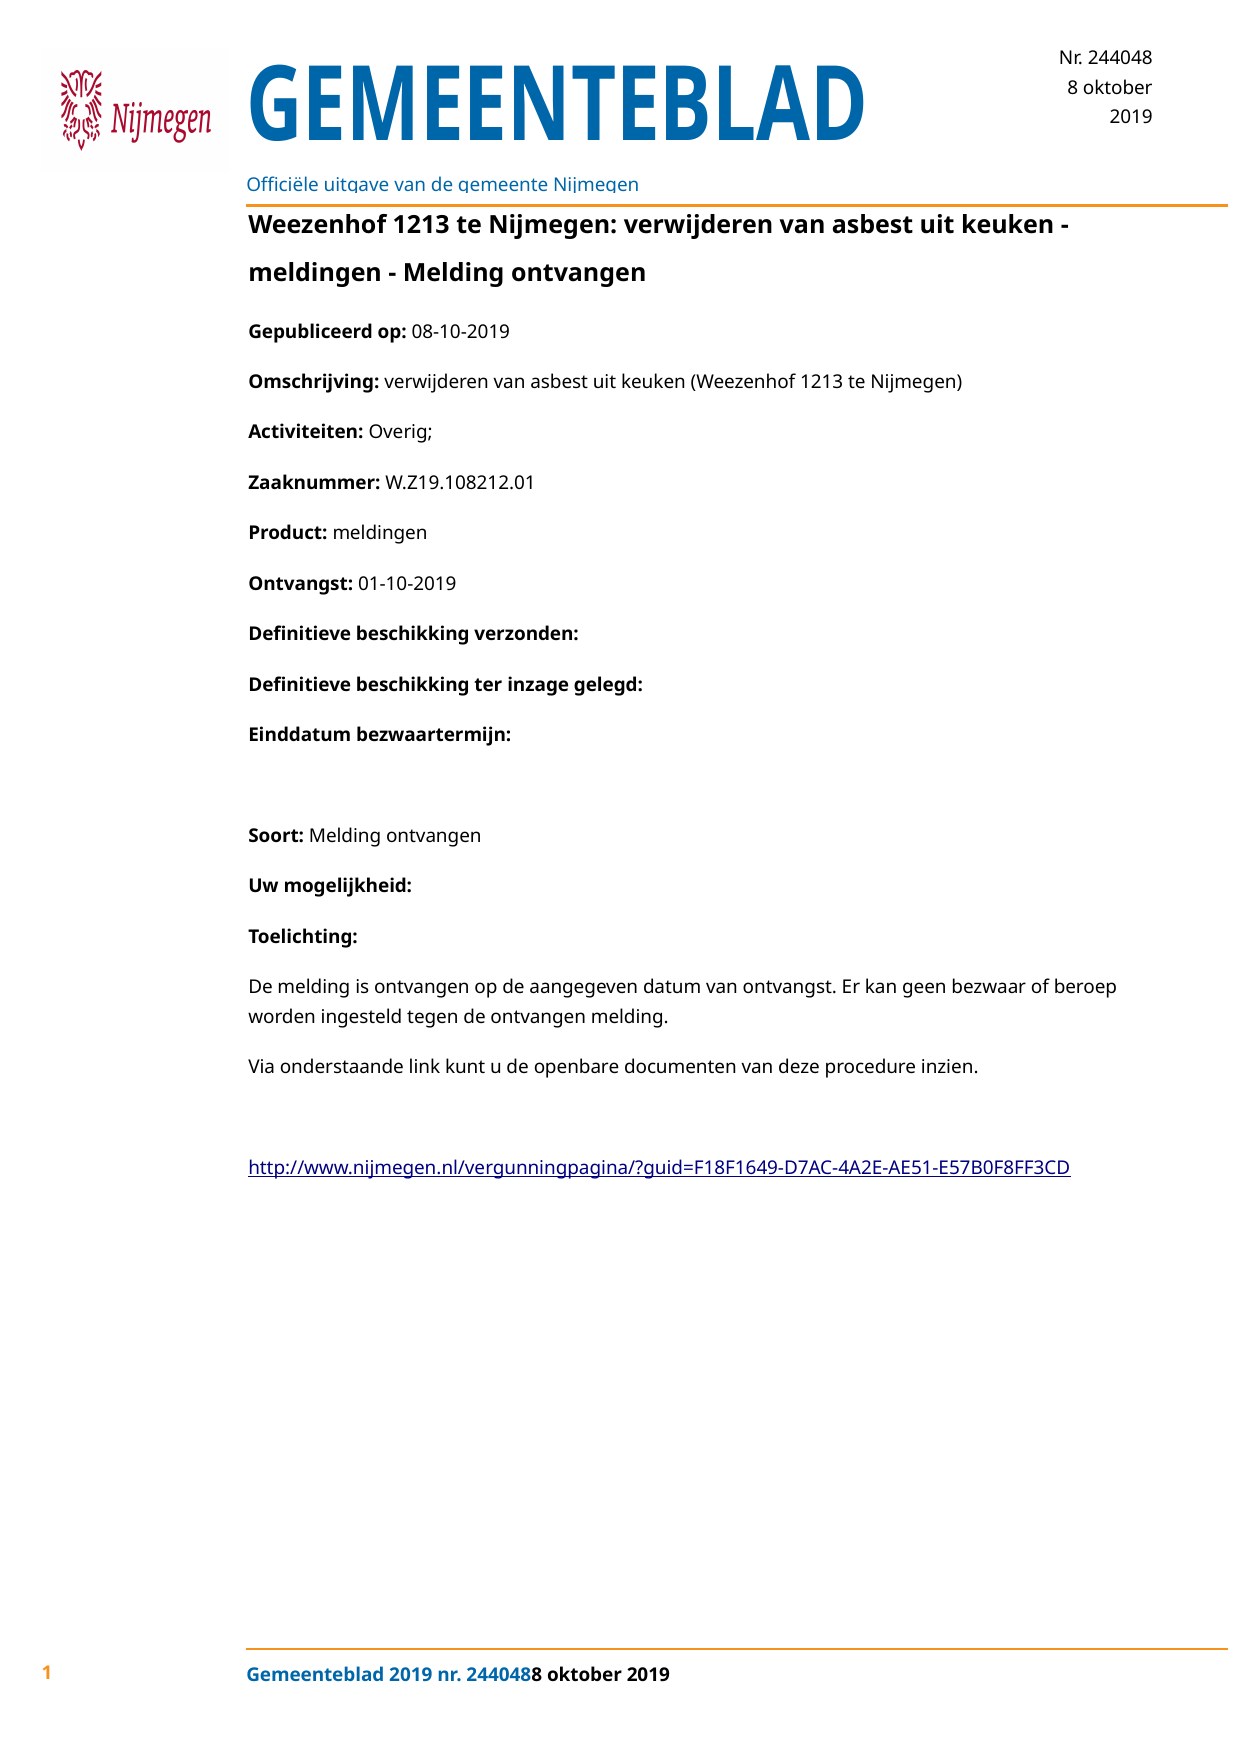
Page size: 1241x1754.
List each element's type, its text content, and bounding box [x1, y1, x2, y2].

text Toelichting: [248, 923, 1152, 949]
text Soort: Melding ontvangen [248, 822, 1152, 848]
picture [41, 47, 231, 172]
text Definitieve beschikking verzonden: [248, 620, 1152, 646]
text De melding is ontvangen op de aangegeven datum van ontvangst. Er kan geen bezwaar of beroep worden ingesteld tegen de ontvangen melding. [248, 973, 1152, 1029]
text http://www.nijmegen.nl/vergunningpagina/?guid=F18F1649-D7AC-4A2E-AE51-E57B0F8FF3CD [248, 1154, 1152, 1180]
text Omschrijving: verwijderen van asbest uit keuken (Weezenhof 1213 te Nijmegen) [248, 368, 1152, 394]
text Definitieve beschikking ter inzage gelegd: [248, 671, 1152, 697]
text Weezenhof 1213 te Nijmegen: verwijderen van asbest uit keuken - meldingen - Melding ontvangen [248, 207, 1152, 288]
text Via onderstaande link kunt u de openbare documenten van deze procedure inzien. [248, 1053, 1152, 1079]
text Gepubliceerd op: 08-10-2019 [248, 318, 1152, 344]
text Uw mogelijkheid: [248, 872, 1152, 898]
text Product: meldingen [248, 519, 1152, 545]
text Activiteiten: Overig; [248, 419, 1152, 444]
text Zaaknummer: W.Z19.108212.01 [248, 469, 1152, 495]
text Ontvangst: 01-10-2019 [248, 570, 1152, 596]
text Einddatum bezwaartermijn: [248, 721, 1152, 747]
